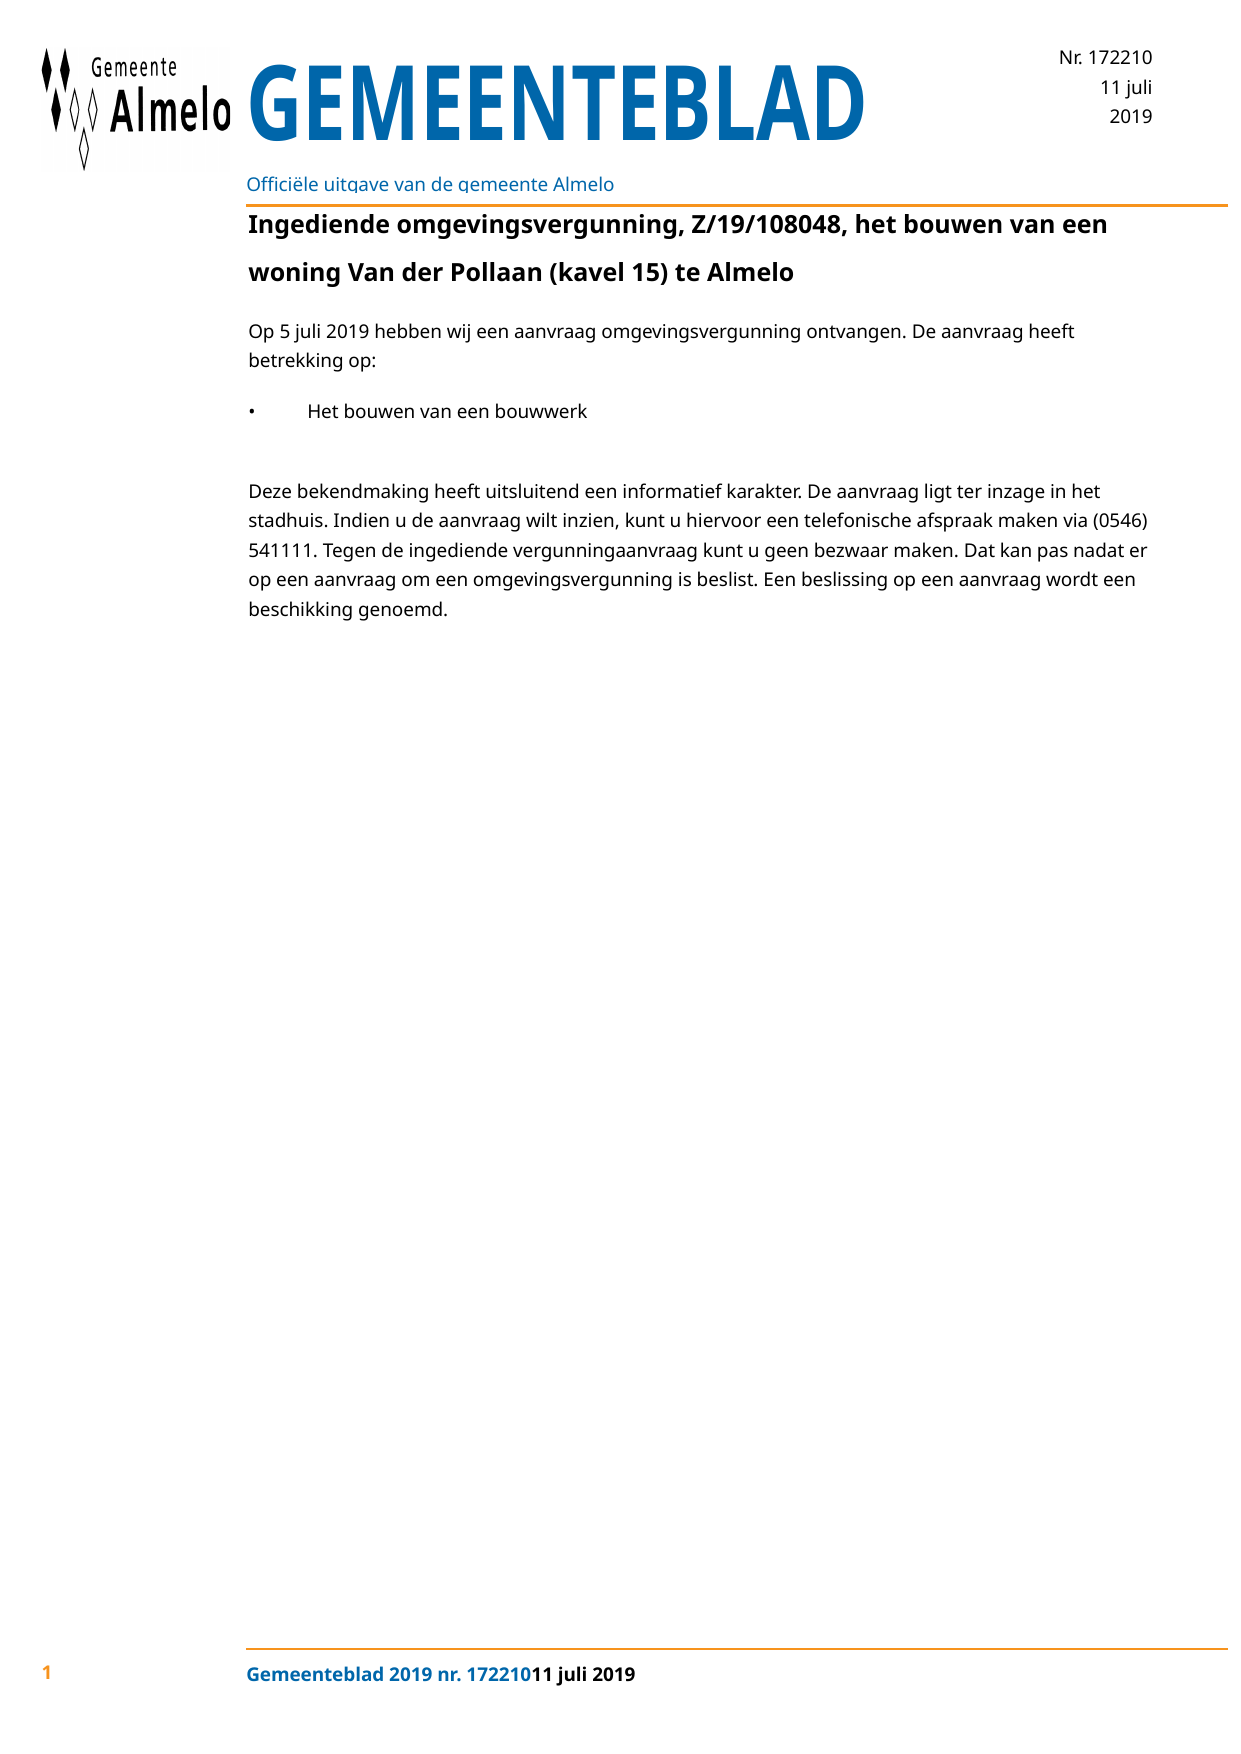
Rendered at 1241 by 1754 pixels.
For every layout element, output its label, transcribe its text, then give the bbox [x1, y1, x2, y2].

list Het bouwen van een bouwwerk [248, 398, 1152, 424]
picture [41, 47, 231, 172]
text Deze bekendmaking heeft uitsluitend een informatief karakter. De aanvraag ligt ter inzage in het stadhuis. Indien u de aanvraag wilt inzien, kunt u hiervoor een telefonische afspraak maken via (0546) 541111. Tegen de ingediende vergunningaanvraag kunt u geen bezwaar maken. Dat kan pas nadat er op een aanvraag om een omgevingsvergunning is beslist. Een beslissing op een aanvraag wordt een beschikking genoemd. [248, 478, 1152, 622]
text Ingediende omgevingsvergunning, Z/19/108048, het bouwen van een woning Van der Pollaan (kavel 15) te Almelo [248, 207, 1152, 288]
text Op 5 juli 2019 hebben wij een aanvraag omgevingsvergunning ontvangen. De aanvraag heeft betrekking op: [248, 318, 1152, 373]
